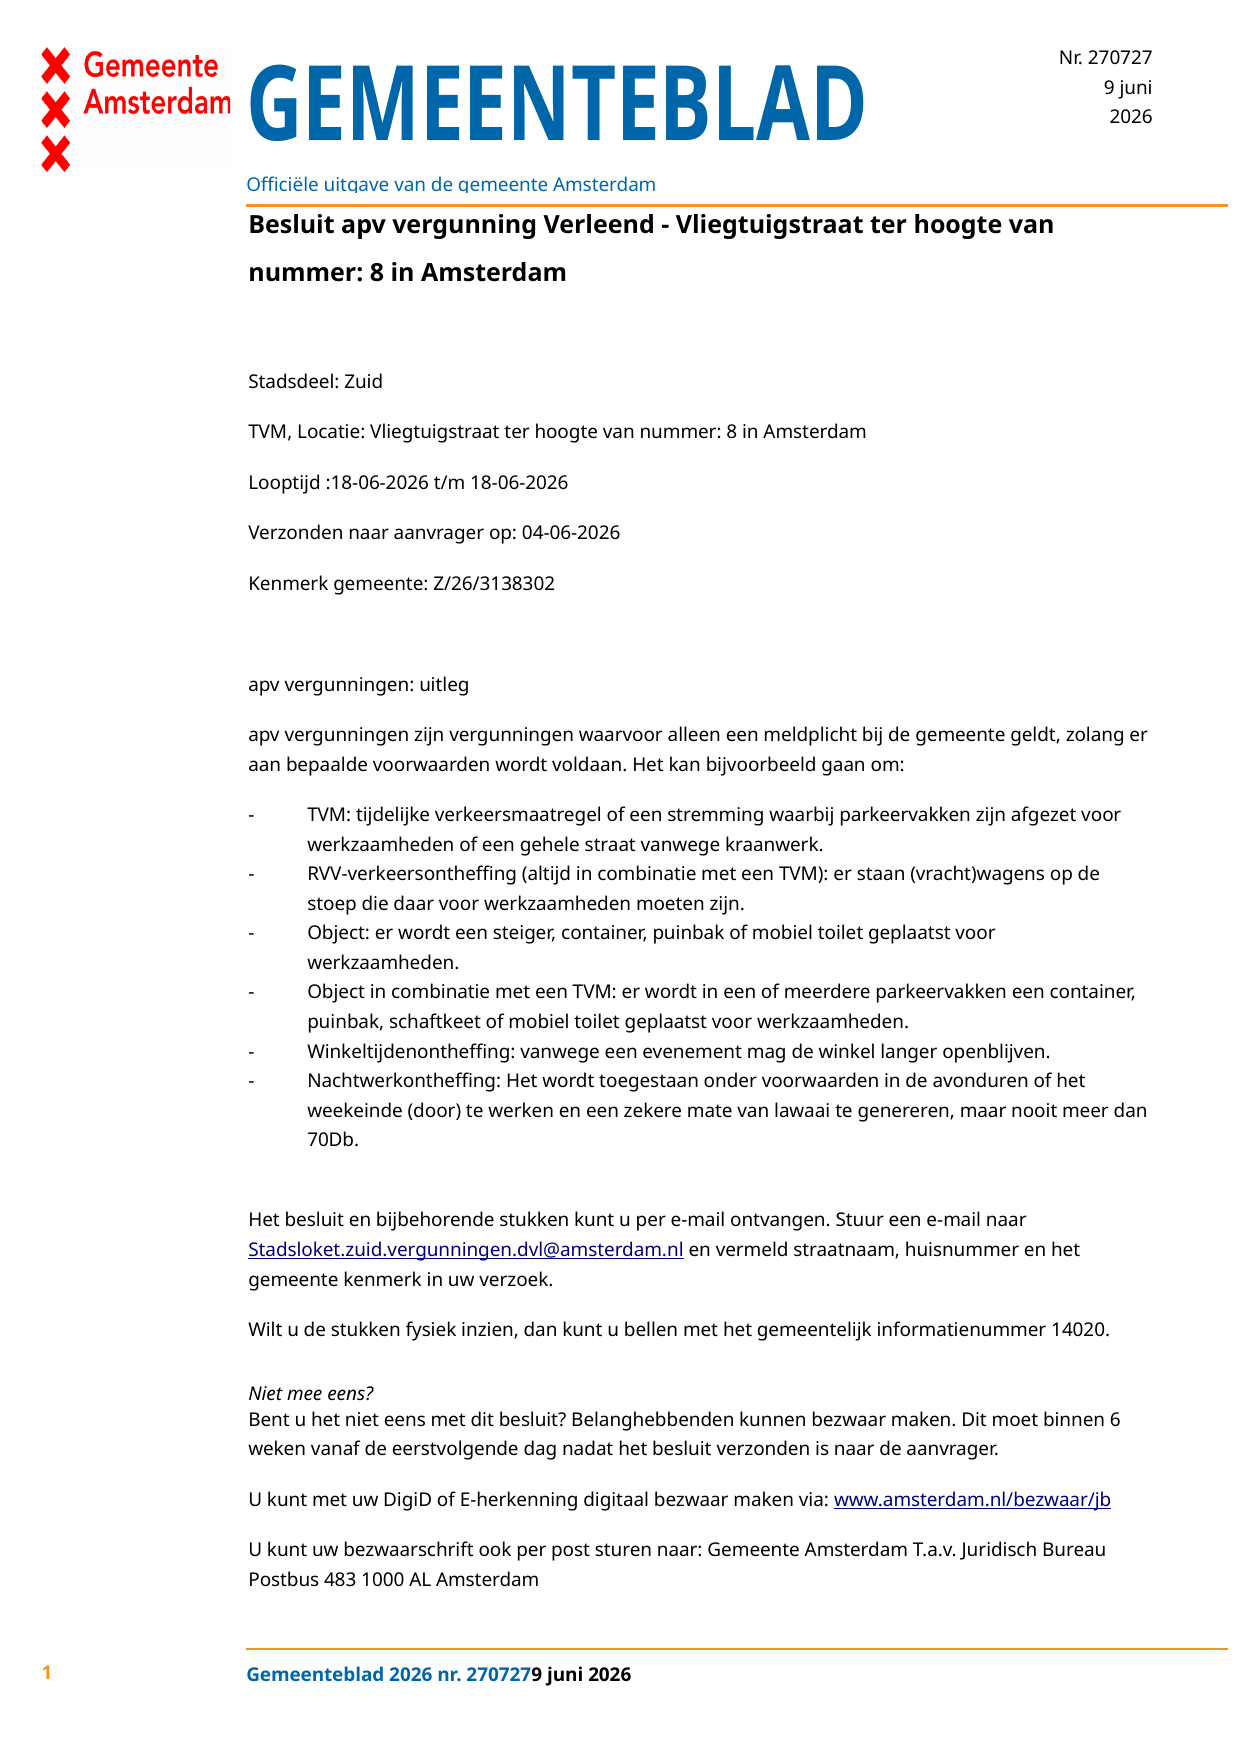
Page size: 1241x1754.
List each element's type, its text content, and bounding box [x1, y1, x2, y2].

text U kunt met uw DigiD of E-herkenning digitaal bezwaar maken via: www.amsterdam.nl/bezwaar/jb [248, 1486, 1152, 1512]
list Object: er wordt een steiger, container, puinbak of mobiel toilet geplaatst voor werkzaamheden. [248, 919, 1152, 975]
text Het besluit en bijbehorende stukken kunt u per e-mail ontvangen. Stuur een e-mail naar Stadsloket.zuid.vergunningen.dvl@amsterdam.nl en vermeld straatnaam, huisnummer en het gemeente kenmerk in uw verzoek. [248, 1207, 1152, 1292]
list Object in combinatie met een TVM: er wordt in een of meerdere parkeervakken een container, puinbak, schaftkeet of mobiel toilet geplaatst voor werkzaamheden. [248, 979, 1152, 1034]
text TVM, Locatie: Vliegtuigstraat ter hoogte van nummer: 8 in Amsterdam [248, 419, 1152, 444]
picture [41, 47, 231, 172]
text Niet mee eens? [248, 1380, 1152, 1406]
text Bent u het niet eens met dit besluit? Belanghebbenden kunnen bezwaar maken. Dit moet binnen 6 weken vanaf de eerstvolgende dag nadat het besluit verzonden is naar de aanvrager. [248, 1406, 1152, 1461]
text Stadsdeel: Zuid [248, 368, 1152, 394]
list Nachtwerkontheffing: Het wordt toegestaan onder voorwaarden in de avonduren of het weekeinde (door) te werken en een zekere mate van lawaai te genereren, maar nooit meer dan 70Db. [248, 1067, 1152, 1152]
text U kunt uw bezwaarschrift ook per post sturen naar: Gemeente Amsterdam T.a.v. Juridisch Bureau Postbus 483 1000 AL Amsterdam [248, 1536, 1152, 1592]
list RVV-verkeersontheffing (altijd in combinatie met een TVM): er staan (vracht)wagens op de stoep die daar voor werkzaamheden moeten zijn. [248, 860, 1152, 916]
text Wilt u de stukken fysiek inzien, dan kunt u bellen met het gemeentelijk informatienummer 14020. [248, 1316, 1152, 1342]
text Besluit apv vergunning Verleend - Vliegtuigstraat ter hoogte van nummer: 8 in Amsterdam [248, 207, 1152, 288]
text apv vergunningen zijn vergunningen waarvoor alleen een meldplicht bij de gemeente geldt, zolang er aan bepaalde voorwaarden wordt voldaan. Het kan bijvoorbeeld gaan om: [248, 721, 1152, 777]
text apv vergunningen: uitleg [248, 671, 1152, 697]
text Looptijd :18-06-2026 t/m 18-06-2026 [248, 469, 1152, 495]
text Kenmerk gemeente: Z/26/3138302 [248, 570, 1152, 596]
text Verzonden naar aanvrager op: 04-06-2026 [248, 519, 1152, 545]
list TVM: tijdelijke verkeersmaatregel of een stremming waarbij parkeervakken zijn afgezet voor werkzaamheden of een gehele straat vanwege kraanwerk. [248, 801, 1152, 857]
list Winkeltijdenontheffing: vanwege een evenement mag de winkel langer openblijven. [248, 1038, 1152, 1064]
